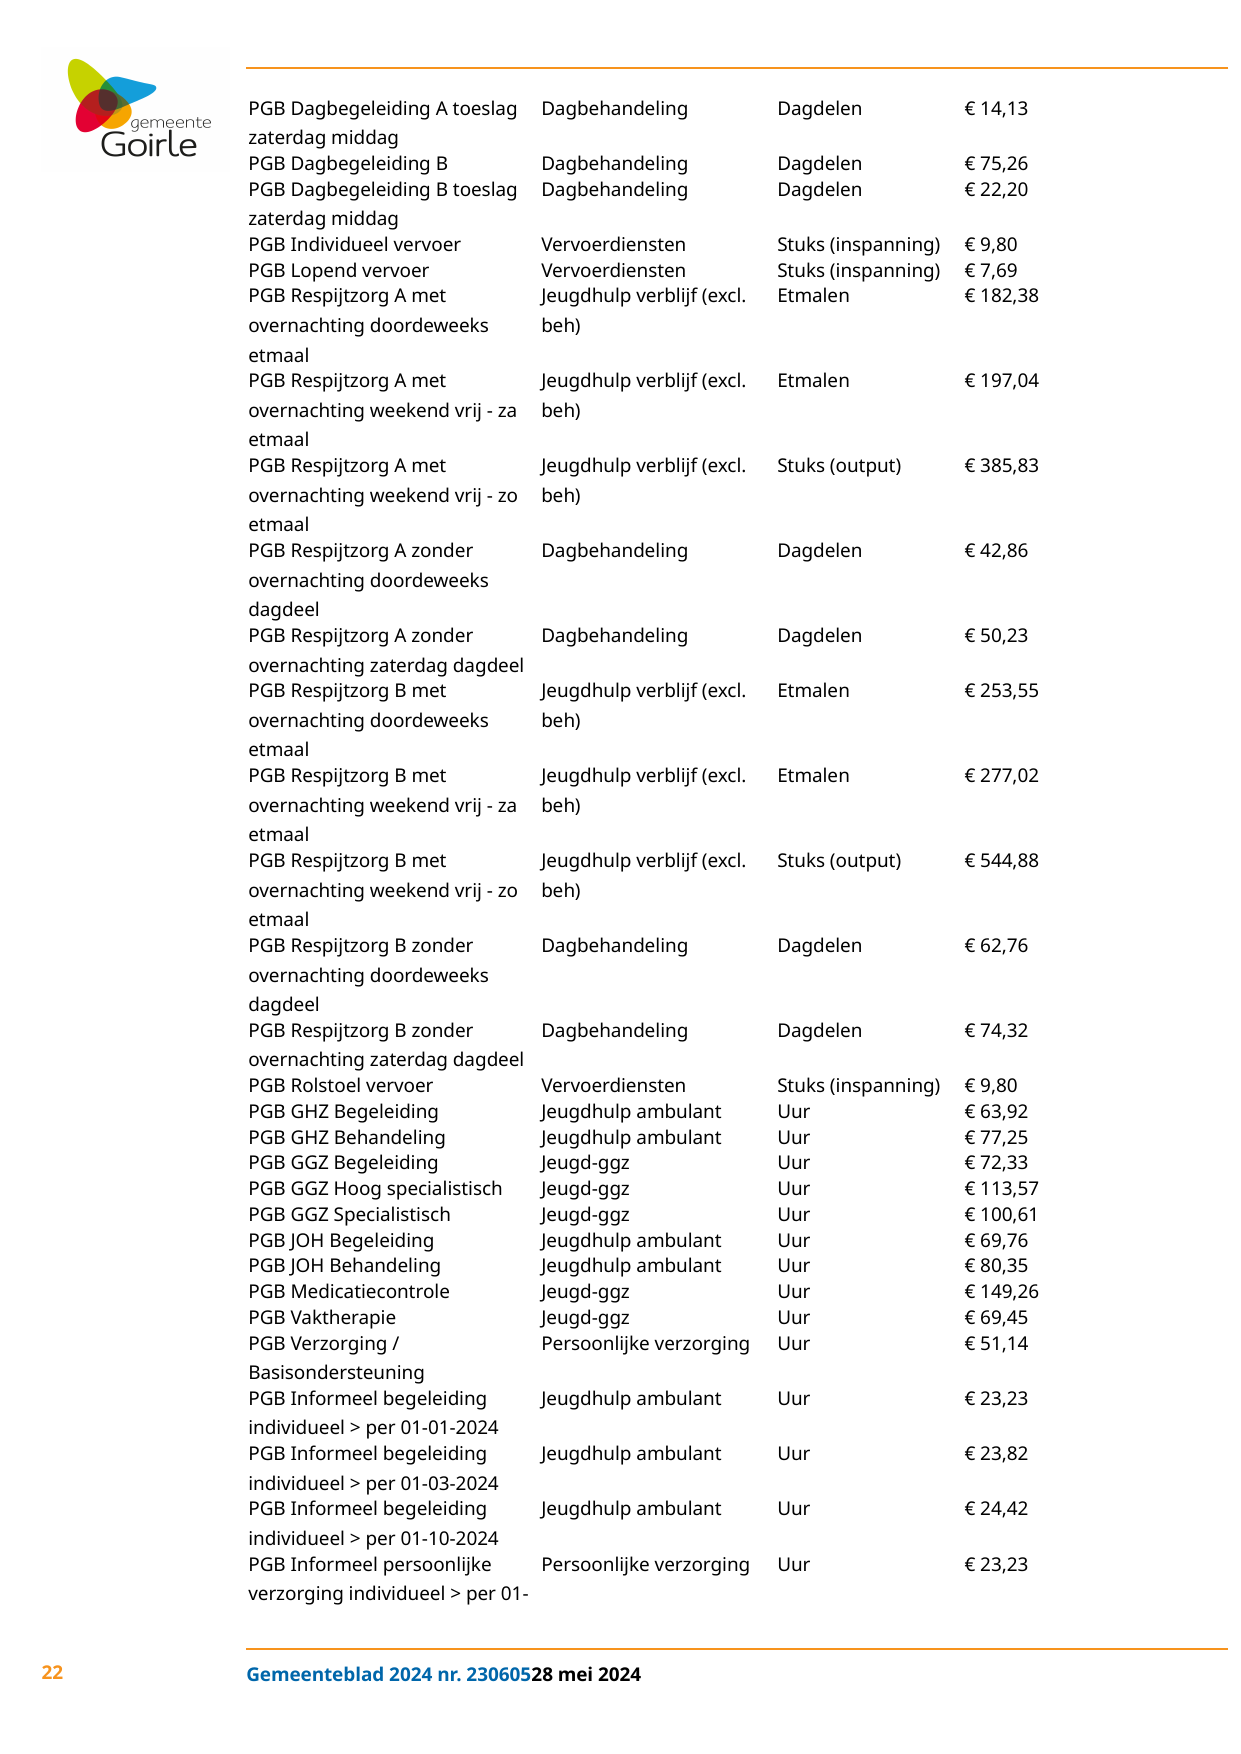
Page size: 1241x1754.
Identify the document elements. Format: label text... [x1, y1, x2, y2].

table_cell € 42,86 [964, 537, 1152, 622]
table_cell PGB Respijtzorg B met overnachting doordeweeks etmaal [248, 678, 541, 762]
table_cell PGB Informeel persoonlijke verzorging individueel > per 01- [248, 1551, 541, 1606]
table_cell € 253,55 [964, 678, 1152, 762]
table_cell € 24,42 [964, 1496, 1152, 1551]
table_cell € 149,26 [964, 1278, 1152, 1304]
table_cell PGB Dagbegeleiding B [248, 150, 541, 176]
table_cell Dagbehandeling [541, 1017, 777, 1072]
table_cell Dagbehandeling [541, 537, 777, 622]
table_cell Uur [777, 1496, 964, 1551]
table_cell Uur [777, 1201, 964, 1227]
table_cell Uur [777, 1175, 964, 1201]
table_cell PGB Respijtzorg A zonder overnachting doordeweeks dagdeel [248, 537, 541, 622]
table_cell PGB Individueel vervoer [248, 231, 541, 257]
table_cell PGB Respijtzorg B zonder overnachting doordeweeks dagdeel [248, 932, 541, 1017]
table_cell € 77,25 [964, 1124, 1152, 1149]
table_cell Dagbehandeling [541, 622, 777, 677]
table_cell € 23,82 [964, 1440, 1152, 1496]
table_cell Jeugdhulp verblijf (excl. beh) [541, 453, 777, 537]
table_cell € 80,35 [964, 1253, 1152, 1278]
table_cell € 544,88 [964, 847, 1152, 932]
table_cell Etmalen [777, 283, 964, 367]
table_cell € 22,20 [964, 176, 1152, 231]
table_cell PGB Respijtzorg A met overnachting doordeweeks etmaal [248, 283, 541, 367]
table_cell Stuks (inspanning) [777, 231, 964, 257]
table_cell Jeugdhulp verblijf (excl. beh) [541, 368, 777, 452]
table_cell Uur [777, 1098, 964, 1124]
table_cell Vervoerdiensten [541, 257, 777, 283]
table_cell Stuks (output) [777, 453, 964, 537]
table_cell PGB Informeel begeleiding individueel > per 01-10-2024 [248, 1496, 541, 1551]
table_cell € 50,23 [964, 622, 1152, 677]
table_cell Etmalen [777, 368, 964, 452]
table_cell Stuks (output) [777, 847, 964, 932]
table_cell € 182,38 [964, 283, 1152, 367]
table_cell PGB Respijtzorg A met overnachting weekend vrij - zo etmaal [248, 453, 541, 537]
table_cell Dagbehandeling [541, 932, 777, 1017]
table_cell € 75,26 [964, 150, 1152, 176]
table_cell PGB GGZ Begeleiding [248, 1150, 541, 1175]
table_cell PGB Respijtzorg A zonder overnachting zaterdag dagdeel [248, 622, 541, 677]
table_cell PGB Informeel begeleiding individueel > per 01-01-2024 [248, 1385, 541, 1440]
table_cell Vervoerdiensten [541, 1073, 777, 1098]
table_cell € 277,02 [964, 763, 1152, 847]
table_cell PGB GGZ Hoog specialistisch [248, 1175, 541, 1201]
table_cell € 62,76 [964, 932, 1152, 1017]
table_cell Dagdelen [777, 95, 964, 150]
table_cell Dagdelen [777, 622, 964, 677]
table_cell PGB Dagbegeleiding B toeslag zaterdag middag [248, 176, 541, 231]
table_cell Jeugdhulp ambulant [541, 1227, 777, 1252]
table_cell PGB JOH Behandeling [248, 1253, 541, 1278]
table_cell PGB GHZ Behandeling [248, 1124, 541, 1149]
table_cell € 69,76 [964, 1227, 1152, 1252]
table_cell PGB Vaktherapie [248, 1304, 541, 1330]
table_cell Dagdelen [777, 150, 964, 176]
table_cell Dagbehandeling [541, 176, 777, 231]
table_cell PGB Dagbegeleiding A toeslag zaterdag middag [248, 95, 541, 150]
table_cell € 113,57 [964, 1175, 1152, 1201]
table_cell Jeugd-ggz [541, 1201, 777, 1227]
table_cell € 9,80 [964, 1073, 1152, 1098]
picture [41, 47, 231, 172]
table_cell PGB Verzorging / Basisondersteuning [248, 1330, 541, 1385]
table_cell Uur [777, 1253, 964, 1278]
table_cell Uur [777, 1440, 964, 1496]
table_cell PGB Respijtzorg A met overnachting weekend vrij - za etmaal [248, 368, 541, 452]
table_cell PGB Respijtzorg B met overnachting weekend vrij - zo etmaal [248, 847, 541, 932]
table_cell Jeugdhulp verblijf (excl. beh) [541, 678, 777, 762]
table_cell Jeugdhulp ambulant [541, 1253, 777, 1278]
table_cell Etmalen [777, 763, 964, 847]
table_cell Jeugdhulp ambulant [541, 1496, 777, 1551]
table_cell Dagdelen [777, 932, 964, 1017]
table_cell PGB JOH Begeleiding [248, 1227, 541, 1252]
table_cell € 100,61 [964, 1201, 1152, 1227]
table_cell Persoonlijke verzorging [541, 1551, 777, 1606]
table_cell Jeugdhulp ambulant [541, 1124, 777, 1149]
table_cell Jeugdhulp verblijf (excl. beh) [541, 763, 777, 847]
table_cell PGB GGZ Specialistisch [248, 1201, 541, 1227]
table_cell Uur [777, 1150, 964, 1175]
table_cell Uur [777, 1330, 964, 1385]
table_cell € 51,14 [964, 1330, 1152, 1385]
table_cell € 72,33 [964, 1150, 1152, 1175]
table_cell Jeugd-ggz [541, 1175, 777, 1201]
table_cell € 23,23 [964, 1551, 1152, 1606]
table_cell € 69,45 [964, 1304, 1152, 1330]
table_cell Uur [777, 1385, 964, 1440]
table_cell PGB Medicatiecontrole [248, 1278, 541, 1304]
table_cell Uur [777, 1551, 964, 1606]
table_cell € 14,13 [964, 95, 1152, 150]
table_cell Jeugdhulp verblijf (excl. beh) [541, 847, 777, 932]
table_cell Uur [777, 1278, 964, 1304]
table_cell € 63,92 [964, 1098, 1152, 1124]
table_cell € 23,23 [964, 1385, 1152, 1440]
table_cell Dagdelen [777, 537, 964, 622]
table_cell Uur [777, 1227, 964, 1252]
table_cell PGB GHZ Begeleiding [248, 1098, 541, 1124]
table_cell Vervoerdiensten [541, 231, 777, 257]
table_cell € 9,80 [964, 231, 1152, 257]
table_cell Jeugd-ggz [541, 1304, 777, 1330]
table_cell Persoonlijke verzorging [541, 1330, 777, 1385]
table_cell PGB Respijtzorg B zonder overnachting zaterdag dagdeel [248, 1017, 541, 1072]
table_cell € 7,69 [964, 257, 1152, 283]
table_cell Dagbehandeling [541, 150, 777, 176]
table_cell Jeugdhulp ambulant [541, 1440, 777, 1496]
table_cell Dagdelen [777, 1017, 964, 1072]
table_cell Stuks (inspanning) [777, 257, 964, 283]
table_cell Jeugd-ggz [541, 1150, 777, 1175]
table_cell Uur [777, 1124, 964, 1149]
table_cell € 197,04 [964, 368, 1152, 452]
table_cell Jeugdhulp ambulant [541, 1098, 777, 1124]
table_cell Etmalen [777, 678, 964, 762]
table_cell PGB Rolstoel vervoer [248, 1073, 541, 1098]
table_cell PGB Respijtzorg B met overnachting weekend vrij - za etmaal [248, 763, 541, 847]
table_cell Dagdelen [777, 176, 964, 231]
table_cell € 385,83 [964, 453, 1152, 537]
table_cell Jeugd-ggz [541, 1278, 777, 1304]
table_cell Uur [777, 1304, 964, 1330]
table_cell PGB Lopend vervoer [248, 257, 541, 283]
table_cell PGB Informeel begeleiding individueel > per 01-03-2024 [248, 1440, 541, 1496]
table_cell € 74,32 [964, 1017, 1152, 1072]
table_cell Dagbehandeling [541, 95, 777, 150]
table_cell Stuks (inspanning) [777, 1073, 964, 1098]
table_cell Jeugdhulp verblijf (excl. beh) [541, 283, 777, 367]
table_cell Jeugdhulp ambulant [541, 1385, 777, 1440]
